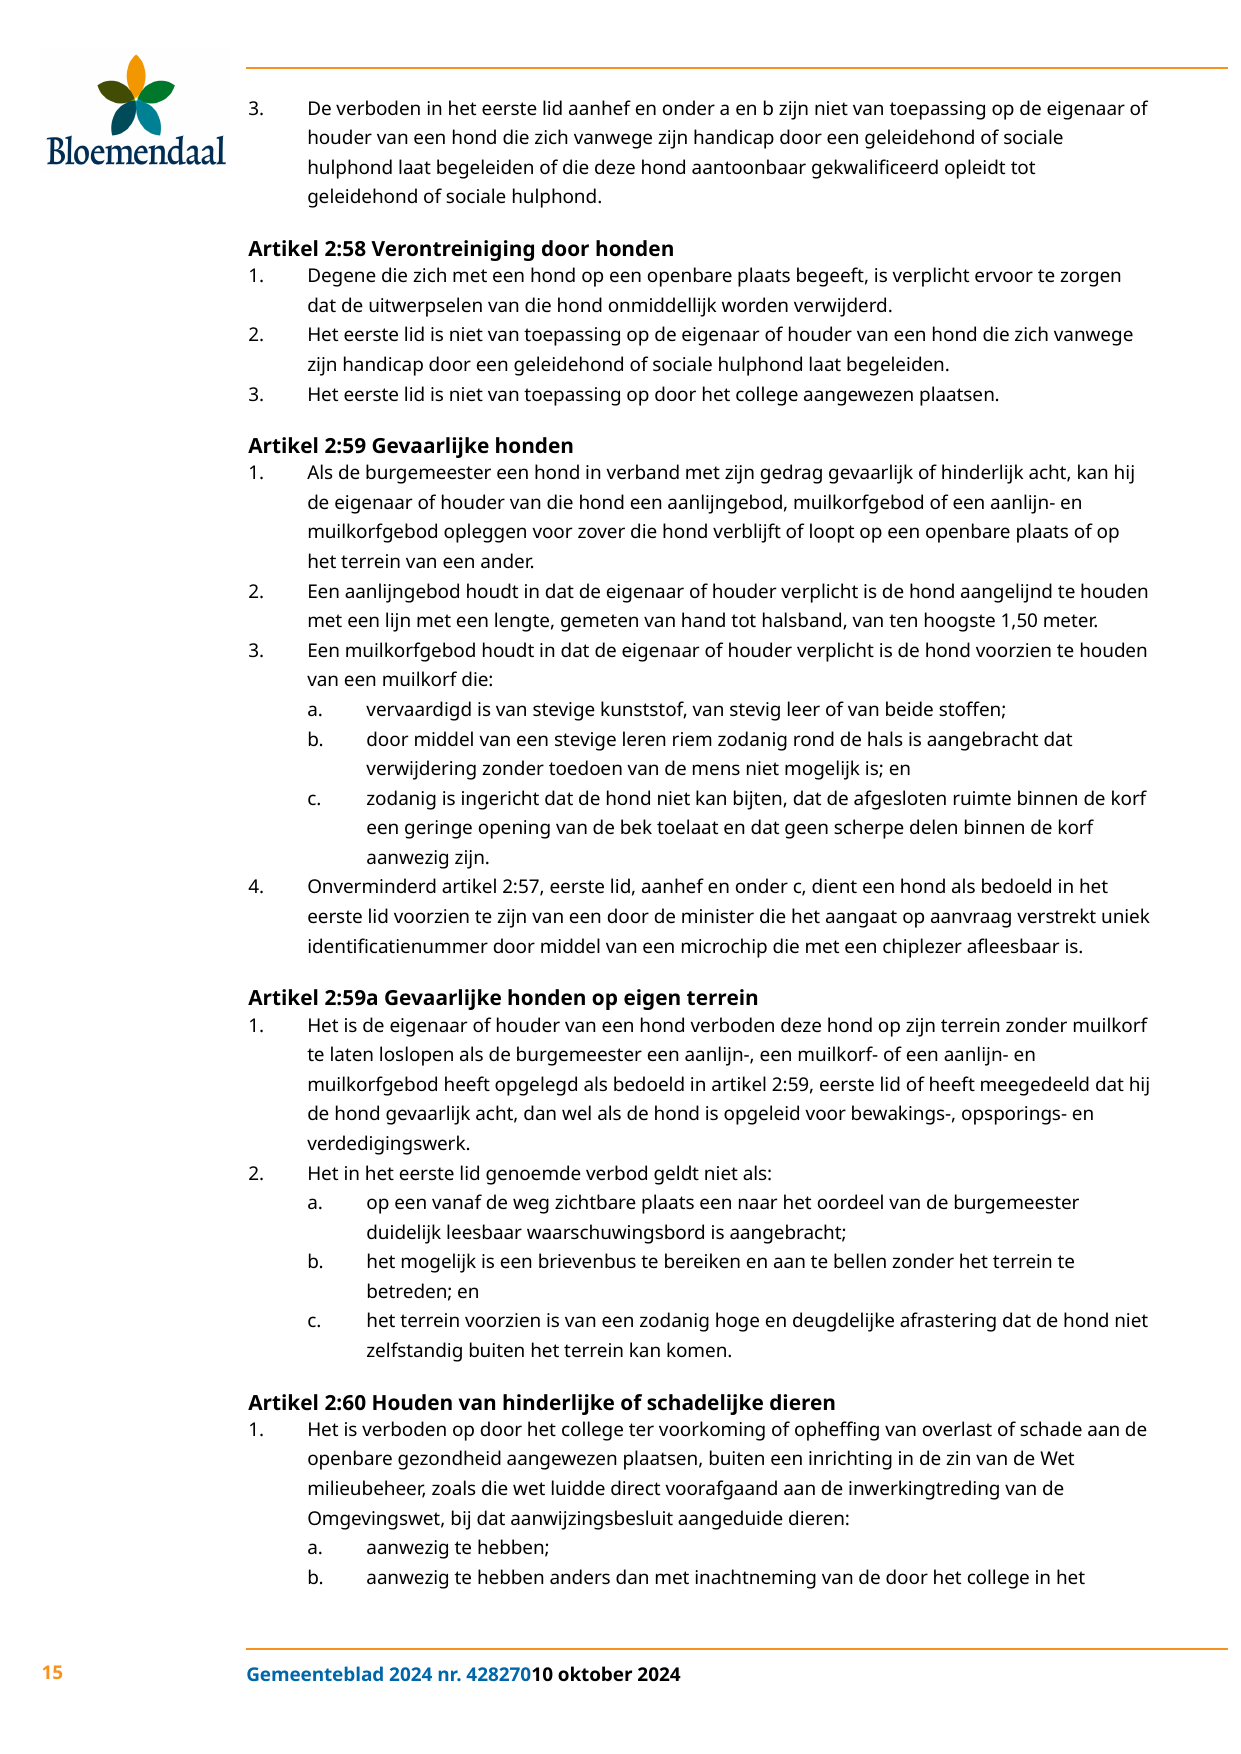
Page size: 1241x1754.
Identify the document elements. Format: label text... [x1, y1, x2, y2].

list het terrein voorzien is van een zodanig hoge en deugdelijke afrastering dat de hond niet zelfstandig buiten het terrein kan komen. [307, 1308, 1152, 1363]
list Het eerste lid is niet van toepassing op de eigenaar of houder van een hond die zich vanwege zijn handicap door een geleidehond of sociale hulphond laat begeleiden. [248, 322, 1152, 377]
list het mogelijk is een brievenbus te bereiken en aan te bellen zonder het terrein te betreden; en [307, 1248, 1152, 1304]
list Het is verboden op door het college ter voorkoming of opheffing van overlast of schade aan de openbare gezondheid aangewezen plaatsen, buiten een inrichting in de zin van de Wet milieubeheer, zoals die wet luidde direct voorafgaand aan de inwerkingtreding van de Omgevingswet, bij dat aanwijzingsbesluit aangeduide dieren: [248, 1416, 1152, 1531]
text Artikel 2:59 Gevaarlijke honden [248, 431, 1152, 459]
list aanwezig te hebben; [307, 1534, 1152, 1560]
list aanwezig te hebben anders dan met inachtneming van de door het college in het [307, 1564, 1152, 1590]
text Artikel 2:58 Verontreiniging door honden [248, 234, 1152, 262]
list Als de burgemeester een hond in verband met zijn gedrag gevaarlijk of hinderlijk acht, kan hij de eigenaar of houder van die hond een aanlijngebod, muilkorfgebod of een aanlijn- en muilkorfgebod opleggen voor zover die hond verblijft of loopt op een openbare plaats of op het terrein van een ander. [248, 459, 1152, 574]
text Artikel 2:59a Gevaarlijke honden op eigen terrein [248, 983, 1152, 1012]
picture [41, 47, 231, 172]
list zodanig is ingericht dat de hond niet kan bijten, dat de afgesloten ruimte binnen de korf een geringe opening van de bek toelaat en dat geen scherpe delen binnen de korf aanwezig zijn. [307, 785, 1152, 870]
list Een aanlijngebod houdt in dat de eigenaar of houder verplicht is de hond aangelijnd te houden met een lijn met een lengte, gemeten van hand tot halsband, van ten hoogste 1,50 meter. [248, 578, 1152, 633]
list door middel van een stevige leren riem zodanig rond de hals is aangebracht dat verwijdering zonder toedoen van de mens niet mogelijk is; en [307, 726, 1152, 781]
list vervaardigd is van stevige kunststof, van stevig leer of van beide stoffen; [307, 696, 1152, 722]
list Het is de eigenaar of houder van een hond verboden deze hond op zijn terrein zonder muilkorf te laten loslopen als de burgemeester een aanlijn-, een muilkorf- of een aanlijn- en muilkorfgebod heeft opgelegd als bedoeld in artikel 2:59, eerste lid of heeft meegedeeld dat hij de hond gevaarlijk acht, dan wel als de hond is opgeleid voor bewakings-, opsporings- en verdedigingswerk. [248, 1012, 1152, 1156]
list De verboden in het eerste lid aanhef en onder a en b zijn niet van toepassing op de eigenaar of houder van een hond die zich vanwege zijn handicap door een geleidehond of sociale hulphond laat begeleiden of die deze hond aantoonbaar gekwalificeerd opleidt tot geleidehond of sociale hulphond. [248, 95, 1152, 209]
text Artikel 2:60 Houden van hinderlijke of schadelijke dieren [248, 1388, 1152, 1416]
list Een muilkorfgebod houdt in dat de eigenaar of houder verplicht is de hond voorzien te houden van een muilkorf die: [248, 637, 1152, 692]
list Degene die zich met een hond op een openbare plaats begeeft, is verplicht ervoor te zorgen dat de uitwerpselen van die hond onmiddellijk worden verwijderd. [248, 262, 1152, 318]
list Het in het eerste lid genoemde verbod geldt niet als: [248, 1160, 1152, 1185]
list Het eerste lid is niet van toepassing op door het college aangewezen plaatsen. [248, 381, 1152, 406]
list op een vanaf de weg zichtbare plaats een naar het oordeel van de burgemeester duidelijk leesbaar waarschuwingsbord is aangebracht; [307, 1189, 1152, 1244]
list Onverminderd artikel 2:57, eerste lid, aanhef en onder c, dient een hond als bedoeld in het eerste lid voorzien te zijn van een door de minister die het aangaat op aanvraag verstrekt uniek identificatienummer door middel van een microchip die met een chiplezer afleesbaar is. [248, 874, 1152, 959]
